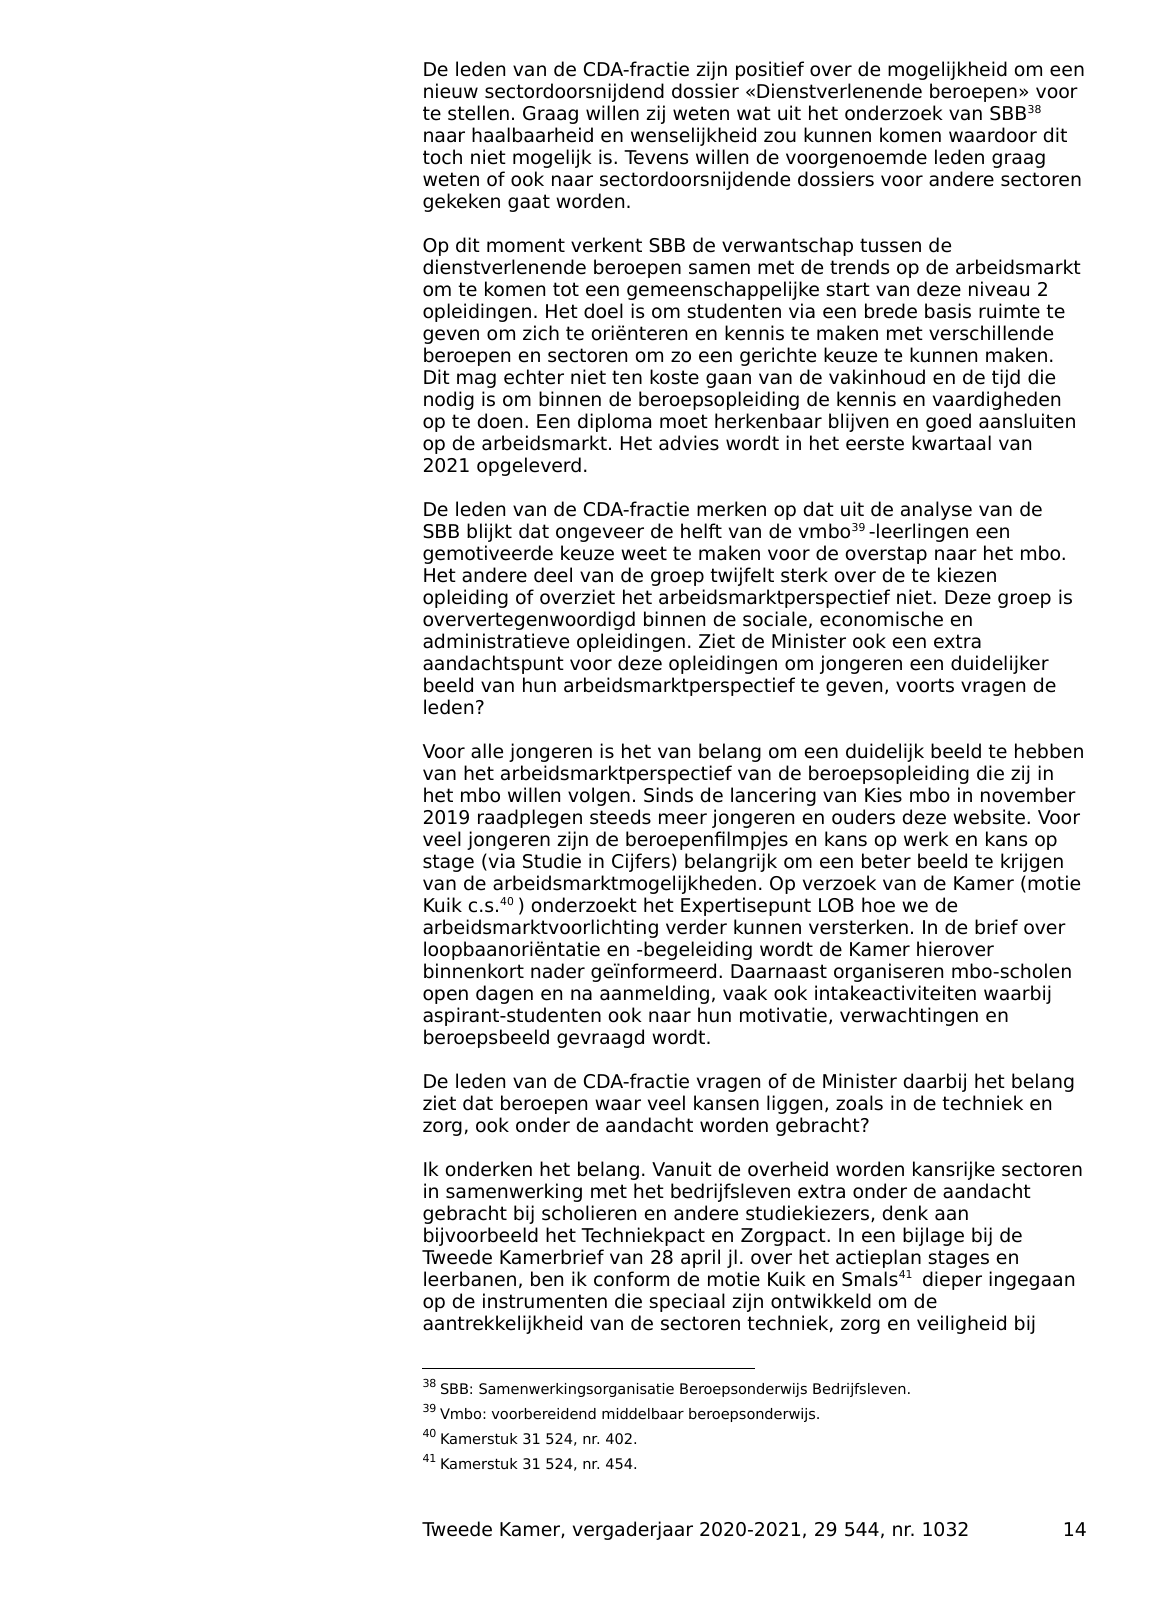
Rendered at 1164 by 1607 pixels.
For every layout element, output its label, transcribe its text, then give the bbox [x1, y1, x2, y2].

text De leden van de CDA-fractie merken op dat uit de analyse van de SBB blijkt dat ongeveer de helft van de vmbo-leerlingen een gemotiveerde keuze weet te maken voor de overstap naar het mbo. Het andere deel van de groep twijfelt sterk over de te kiezen opleiding of overziet het arbeidsmarktperspectief niet. Deze groep is oververtegenwoordigd binnen de sociale, economische en administratieve opleidingen. Ziet de Minister ook een extra aandachtspunt voor deze opleidingen om jongeren een duidelijker beeld van hun arbeidsmarktperspectief te geven, voorts vragen de leden? [422, 499, 1087, 719]
text Kamerstuk 31 524, nr. 402. [422, 1427, 1087, 1449]
text Ik onderken het belang. Vanuit de overheid worden kansrijke sectoren in samenwerking met het bedrijfsleven extra onder de aandacht gebracht bij scholieren en andere studiekiezers, denk aan bijvoorbeeld het Techniekpact en Zorgpact. In een bijlage bij de Tweede Kamerbrief van 28 april jl. over het actieplan stages en leerbanen, ben ik conform de motie Kuik en Smals dieper ingegaan op de instrumenten die speciaal zijn ontwikkeld om de aantrekkelijkheid van de sectoren techniek, zorg en veiligheid bij [422, 1159, 1087, 1335]
text Vmbo: voorbereidend middelbaar beroepsonderwijs. [422, 1402, 1087, 1424]
text De leden van de CDA-fractie vragen of de Minister daarbij het belang ziet dat beroepen waar veel kansen liggen, zoals in de techniek en zorg, ook onder de aandacht worden gebracht? [422, 1071, 1087, 1137]
text SBB: Samenwerkingsorganisatie Beroepsonderwijs Bedrijfsleven. [422, 1377, 1087, 1399]
text Voor alle jongeren is het van belang om een duidelijk beeld te hebben van het arbeidsmarktperspectief van de beroepsopleiding die zij in het mbo willen volgen. Sinds de lancering van Kies mbo in november 2019 raadplegen steeds meer jongeren en ouders deze website. Voor veel jongeren zijn de beroepenfilmpjes en kans op werk en kans op stage (via Studie in Cijfers) belangrijk om een beter beeld te krijgen van de arbeidsmarktmogelijkheden. Op verzoek van de Kamer (motie Kuik c.s.) onderzoekt het Expertisepunt LOB hoe we de arbeidsmarktvoorlichting verder kunnen versterken. In de brief over loopbaanoriëntatie en -begeleiding wordt de Kamer hierover binnenkort nader geïnformeerd. Daarnaast organiseren mbo-scholen open dagen en na aanmelding, vaak ook intakeactiviteiten waarbij aspirant-studenten ook naar hun motivatie, verwachtingen en beroepsbeeld gevraagd wordt. [422, 741, 1087, 1049]
text Op dit moment verkent SBB de verwantschap tussen de dienstverlenende beroepen samen met de trends op de arbeidsmarkt om te komen tot een gemeenschappelijke start van deze niveau 2 opleidingen. Het doel is om studenten via een brede basis ruimte te geven om zich te oriënteren en kennis te maken met verschillende beroepen en sectoren om zo een gerichte keuze te kunnen maken. Dit mag echter niet ten koste gaan van de vakinhoud en de tijd die nodig is om binnen de beroepsopleiding de kennis en vaardigheden op te doen. Een diploma moet herkenbaar blijven en goed aansluiten op de arbeidsmarkt. Het advies wordt in het eerste kwartaal van 2021 opgeleverd. [422, 235, 1087, 477]
text Kamerstuk 31 524, nr. 454. [422, 1452, 1087, 1474]
text De leden van de CDA-fractie zijn positief over de mogelijkheid om een nieuw sectordoorsnijdend dossier «Dienstverlenende beroepen» voor te stellen. Graag willen zij weten wat uit het onderzoek van SBB naar haalbaarheid en wenselijkheid zou kunnen komen waardoor dit toch niet mogelijk is. Tevens willen de voorgenoemde leden graag weten of ook naar sectordoorsnijdende dossiers voor andere sectoren gekeken gaat worden. [422, 59, 1087, 213]
